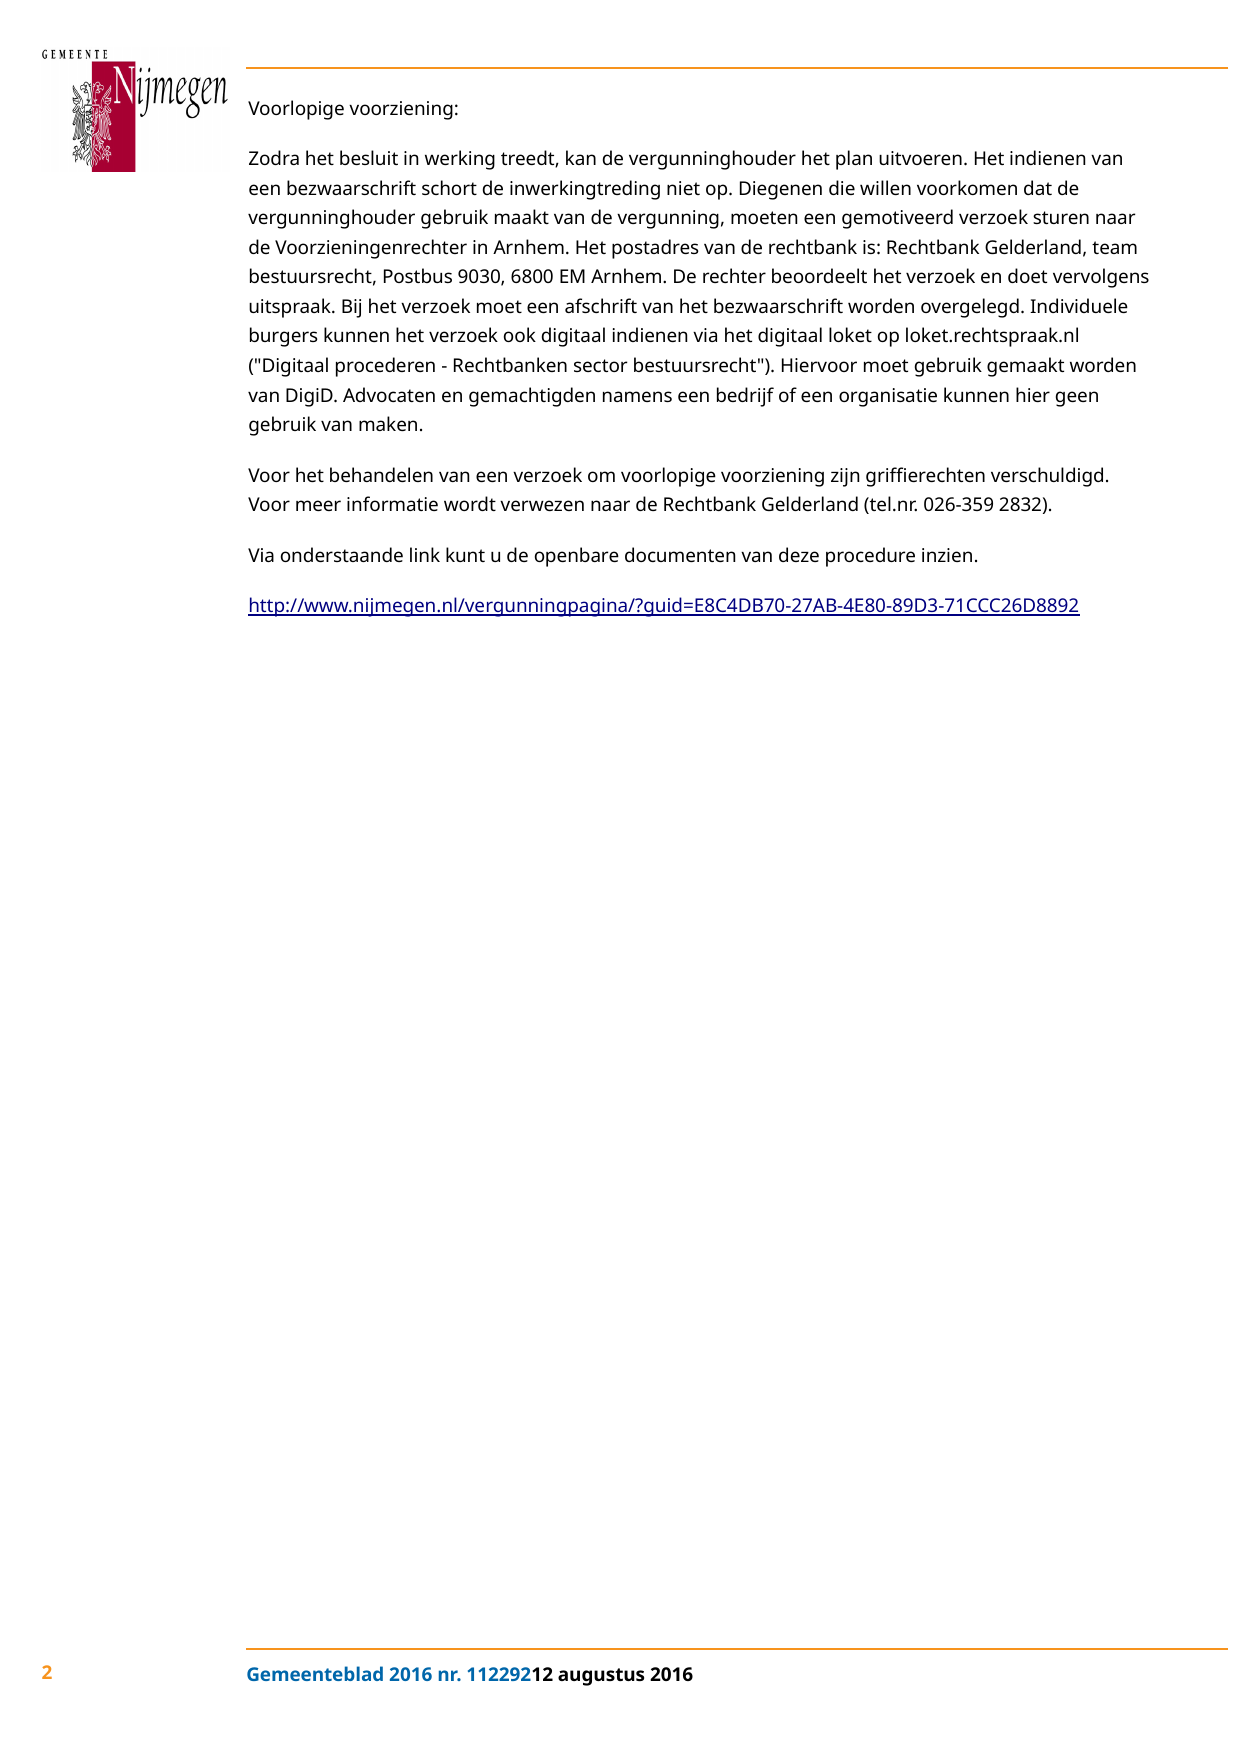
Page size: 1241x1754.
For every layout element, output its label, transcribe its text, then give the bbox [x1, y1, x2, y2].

picture [41, 47, 231, 172]
text Zodra het besluit in werking treedt, kan de vergunninghouder het plan uitvoeren. Het indienen van een bezwaarschrift schort de inwerkingtreding niet op. Diegenen die willen voorkomen dat de vergunninghouder gebruik maakt van de vergunning, moeten een gemotiveerd verzoek sturen naar de Voorzieningenrechter in Arnhem. Het postadres van de rechtbank is: Rechtbank Gelderland, team bestuursrecht, Postbus 9030, 6800 EM Arnhem. De rechter beoordeelt het verzoek en doet vervolgens uitspraak. Bij het verzoek moet een afschrift van het bezwaarschrift worden overgelegd. Individuele burgers kunnen het verzoek ook digitaal indienen via het digitaal loket op loket.rechtspraak.nl ("Digitaal procederen - Rechtbanken sector bestuursrecht"). Hiervoor moet gebruik gemaakt worden van DigiD. Advocaten en gemachtigden namens een bedrijf of een organisatie kunnen hier geen gebruik van maken. [248, 145, 1152, 437]
text Via onderstaande link kunt u de openbare documenten van deze procedure inzien. [248, 542, 1152, 568]
text Voorlopige voorziening: [248, 95, 1152, 121]
text Voor het behandelen van een verzoek om voorlopige voorziening zijn griffierechten verschuldigd. Voor meer informatie wordt verwezen naar de Rechtbank Gelderland (tel.nr. 026-359 2832). [248, 462, 1152, 517]
text http://www.nijmegen.nl/vergunningpagina/?guid=E8C4DB70-27AB-4E80-89D3-71CCC26D8892 [248, 592, 1152, 618]
